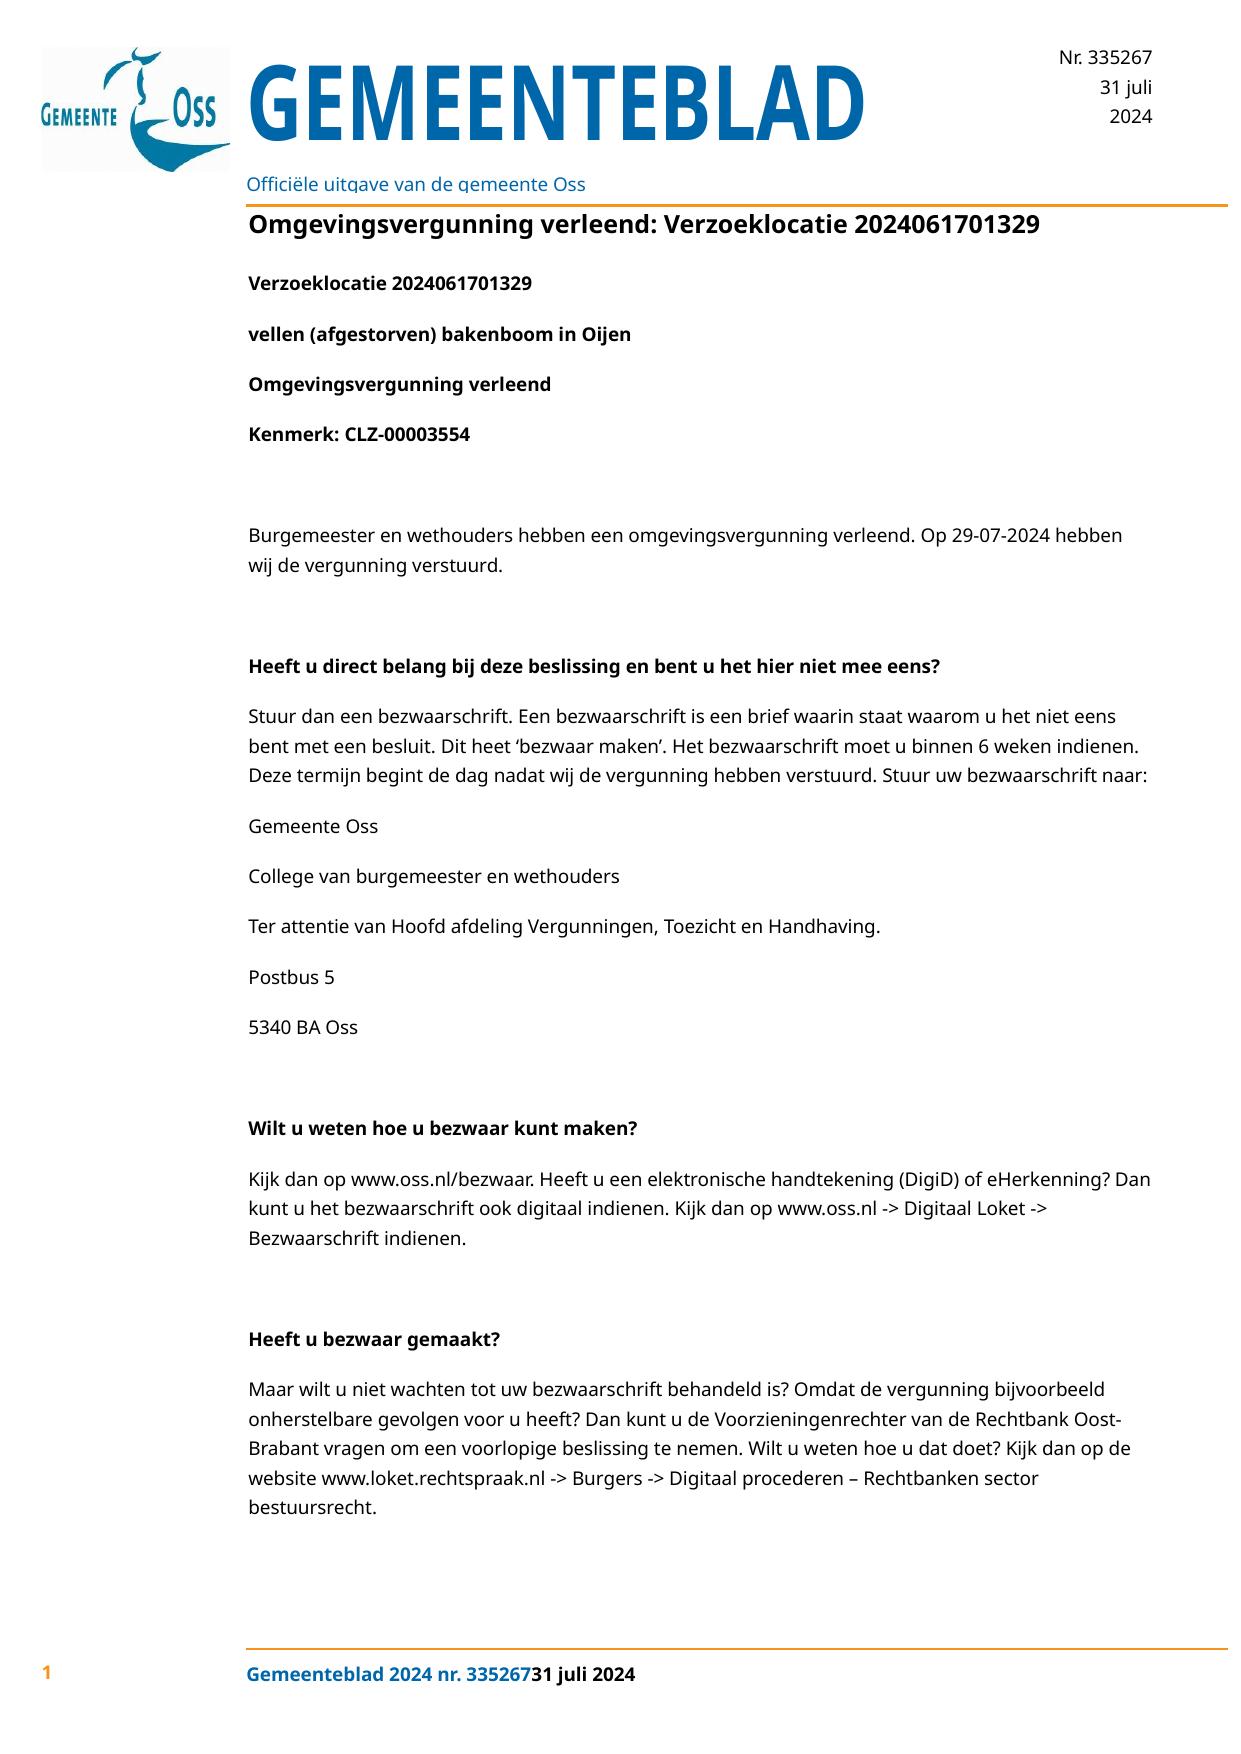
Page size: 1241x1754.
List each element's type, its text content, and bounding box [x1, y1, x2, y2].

text Verzoeklocatie 2024061701329 [248, 270, 1152, 296]
text Heeft u direct belang bij deze beslissing en bent u het hier niet mee eens? [248, 653, 1152, 678]
text Wilt u weten hoe u bezwaar kunt maken? [248, 1115, 1152, 1141]
text Omgevingsvergunning verleend: Verzoeklocatie 2024061701329 [248, 207, 1152, 241]
text 5340 BA Oss [248, 1014, 1152, 1040]
text Omgevingsvergunning verleend [248, 371, 1152, 397]
text Postbus 5 [248, 964, 1152, 990]
text Kijk dan op www.oss.nl/bezwaar. Heeft u een elektronische handtekening (DigiD) of eHerkenning? Dan kunt u het bezwaarschrift ook digitaal indienen. Kijk dan op www.oss.nl -> Digitaal Loket -> Bezwaarschrift indienen. [248, 1166, 1152, 1251]
text vellen (afgestorven) bakenboom in Oijen [248, 321, 1152, 346]
text Maar wilt u niet wachten tot uw bezwaarschrift behandeld is? Omdat de vergunning bijvoorbeeld onherstelbare gevolgen voor u heeft? Dan kunt u de Voorzieningenrechter van de Rechtbank Oost-Brabant vragen om een voorlopige beslissing te nemen. Wilt u weten hoe u dat doet? Kijk dan op de website www.loket.rechtspraak.nl -> Burgers -> Digitaal procederen – Rechtbanken sector bestuursrecht. [248, 1376, 1152, 1520]
text Burgemeester en wethouders hebben een omgevingsvergunning verleend. Op 29-07-2024 hebben wij de vergunning verstuurd. [248, 522, 1152, 578]
text Ter attentie van Hoofd afdeling Vergunningen, Toezicht en Handhaving. [248, 914, 1152, 939]
picture [41, 47, 231, 172]
text Stuur dan een bezwaarschrift. Een bezwaarschrift is een brief waarin staat waarom u het niet eens bent met een besluit. Dit heet ‘bezwaar maken’. Het bezwaarschrift moet u binnen 6 weken indienen. Deze termijn begint de dag nadat wij de vergunning hebben verstuurd. Stuur uw bezwaarschrift naar: [248, 703, 1152, 788]
text Kenmerk: CLZ-00003554 [248, 422, 1152, 447]
text Gemeente Oss [248, 813, 1152, 838]
text Heeft u bezwaar gemaakt? [248, 1326, 1152, 1351]
text College van burgemeester en wethouders [248, 863, 1152, 889]
